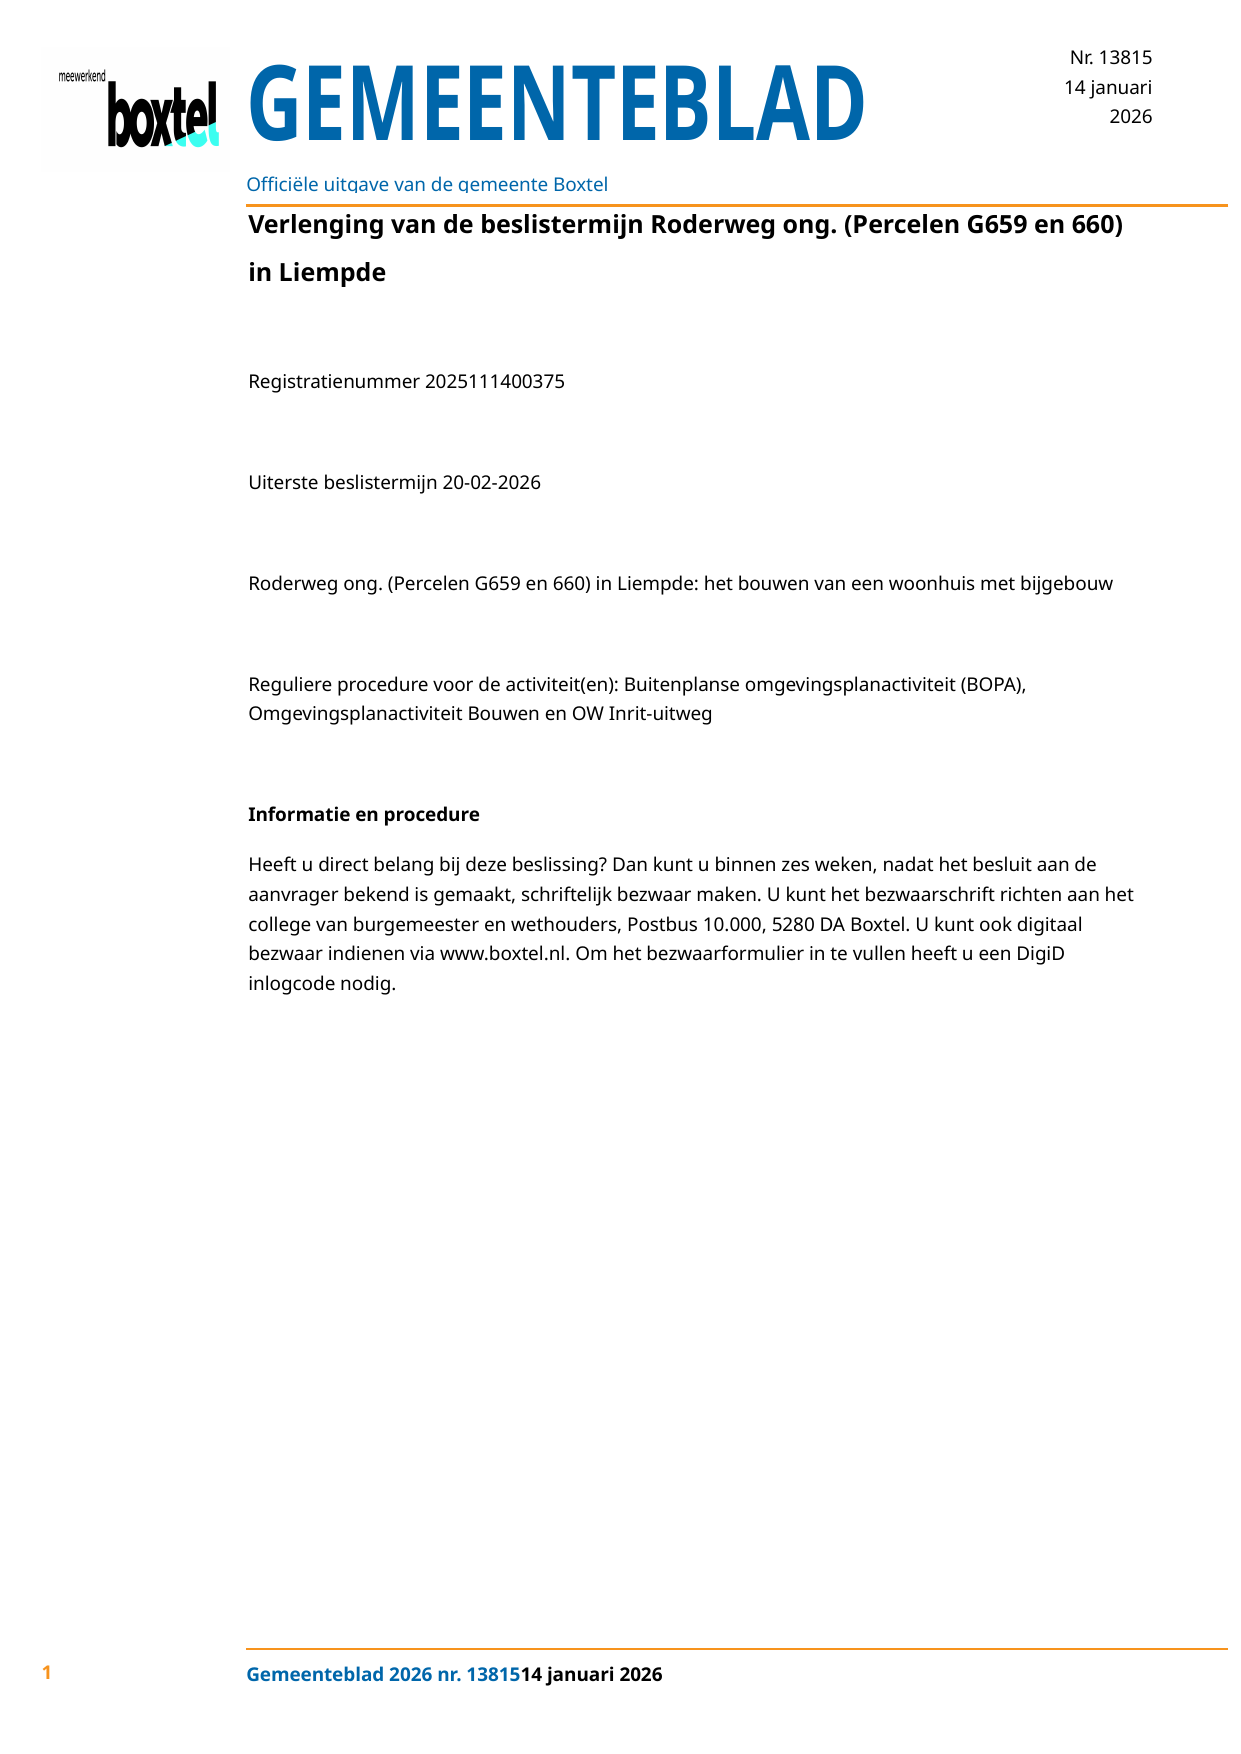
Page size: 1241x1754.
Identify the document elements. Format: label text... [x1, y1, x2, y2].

text Registratienummer 2025111400375 [248, 368, 1152, 394]
text Reguliere procedure voor de activiteit(en): Buitenplanse omgevingsplanactiviteit (BOPA), Omgevingsplanactiviteit Bouwen en OW Inrit-uitweg [248, 671, 1152, 726]
picture [41, 47, 231, 172]
text Informatie en procedure [248, 801, 1152, 827]
text Roderweg ong. (Percelen G659 en 660) in Liempde: het bouwen van een woonhuis met bijgebouw [248, 570, 1152, 596]
text Verlenging van de beslistermijn Roderweg ong. (Percelen G659 en 660) in Liempde [248, 207, 1152, 288]
text Heeft u direct belang bij deze beslissing? Dan kunt u binnen zes weken, nadat het besluit aan de aanvrager bekend is gemaakt, schriftelijk bezwaar maken. U kunt het bezwaarschrift richten aan het college van burgemeester en wethouders, Postbus 10.000, 5280 DA Boxtel. U kunt ook digitaal bezwaar indienen via www.boxtel.nl. Om het bezwaarformulier in te vullen heeft u een DigiD inlogcode nodig. [248, 852, 1152, 996]
text Uiterste beslistermijn 20-02-2026 [248, 469, 1152, 495]
